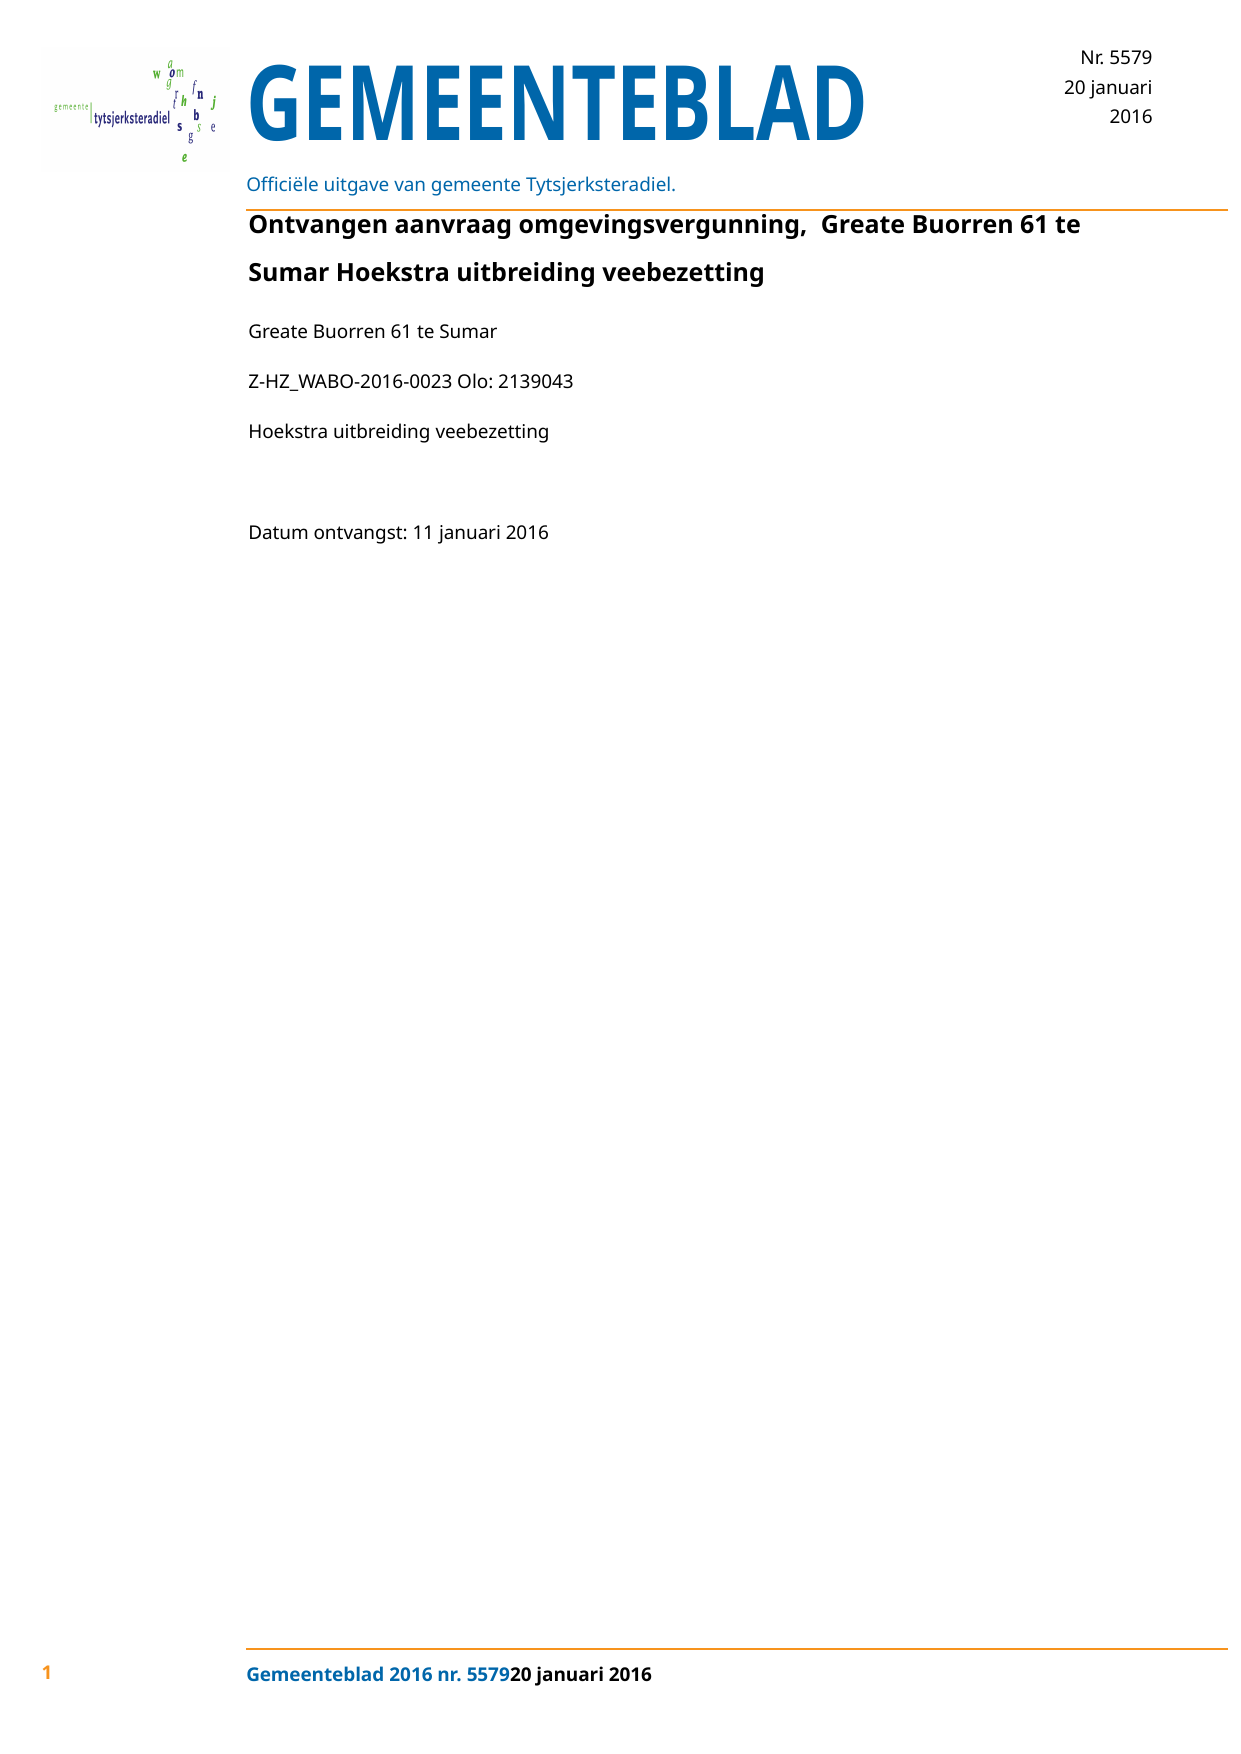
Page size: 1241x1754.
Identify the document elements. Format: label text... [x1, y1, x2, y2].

text Datum ontvangst: 11 januari 2016 [248, 519, 1152, 545]
text Z-HZ_WABO-2016-0023 Olo: 2139043 [248, 368, 1152, 394]
text Greate Buorren 61 te Sumar [248, 318, 1152, 344]
text Ontvangen aanvraag omgevingsvergunning, Greate Buorren 61 te Sumar Hoekstra uitbreiding veebezetting [248, 211, 1152, 288]
text Hoekstra uitbreiding veebezetting [248, 419, 1152, 444]
picture [41, 47, 231, 172]
